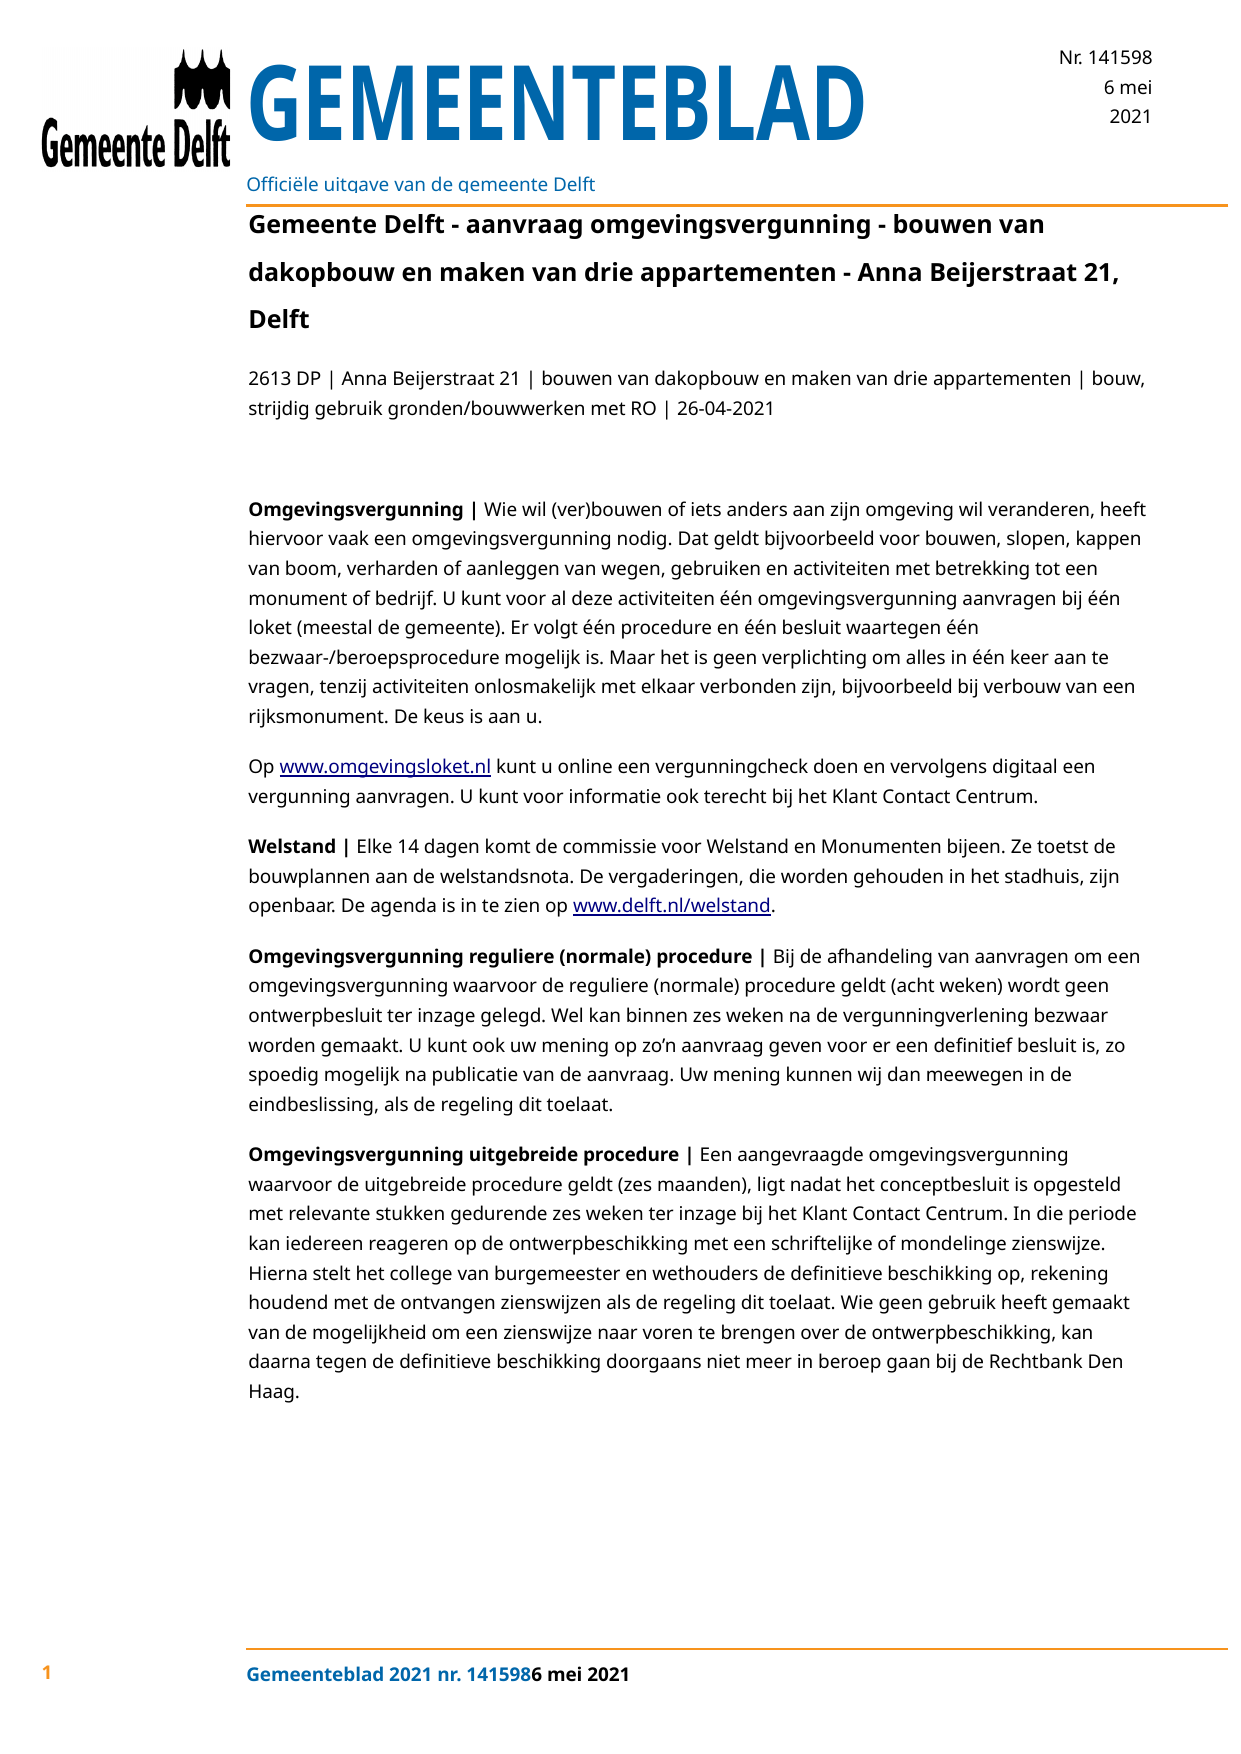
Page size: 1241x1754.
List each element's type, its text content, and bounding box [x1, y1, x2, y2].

text Welstand | Elke 14 dagen komt de commissie voor Welstand en Monumenten bijeen. Ze toetst de bouwplannen aan de welstandsnota. De vergaderingen, die worden gehouden in het stadhuis, zijn openbaar. De agenda is in te zien op www.delft.nl/welstand. [248, 833, 1152, 918]
text 2613 DP | Anna Beijerstraat 21 | bouwen van dakopbouw en maken van drie appartementen | bouw, strijdig gebruik gronden/bouwwerken met RO | 26-04-2021 [248, 366, 1152, 421]
text Gemeente Delft - aanvraag omgevingsvergunning - bouwen van dakopbouw en maken van drie appartementen - Anna Beijerstraat 21, Delft [248, 207, 1152, 336]
text Omgevingsvergunning reguliere (normale) procedure | Bij de afhandeling van aanvragen om een omgevingsvergunning waarvoor de reguliere (normale) procedure geldt (acht weken) wordt geen ontwerpbesluit ter inzage gelegd. Wel kan binnen zes weken na de vergunningverlening bezwaar worden gemaakt. U kunt ook uw mening op zo’n aanvraag geven voor er een definitief besluit is, zo spoedig mogelijk na publicatie van de aanvraag. Uw mening kunnen wij dan meewegen in de eindbeslissing, als de regeling dit toelaat. [248, 943, 1152, 1117]
text Omgevingsvergunning uitgebreide procedure | Een aangevraagde omgevingsvergunning waarvoor de uitgebreide procedure geldt (zes maanden), ligt nadat het conceptbesluit is opgesteld met relevante stukken gedurende zes weken ter inzage bij het Klant Contact Centrum. In die periode kan iedereen reageren op de ontwerpbeschikking met een schriftelijke of mondelinge zienswijze. Hierna stelt het college van burgemeester en wethouders de definitieve beschikking op, rekening houdend met de ontvangen zienswijzen als de regeling dit toelaat. Wie geen gebruik heeft gemaakt van de mogelijkheid om een zienswijze naar voren te brengen over de ontwerpbeschikking, kan daarna tegen de definitieve beschikking doorgaans niet meer in beroep gaan bij de Rechtbank Den Haag. [248, 1141, 1152, 1404]
text Op www.omgevingsloket.nl kunt u online een vergunningcheck doen en vervolgens digitaal een vergunning aanvragen. U kunt voor informatie ook terecht bij het Klant Contact Centrum. [248, 753, 1152, 809]
picture [41, 47, 231, 172]
text Omgevingsvergunning | Wie wil (ver)bouwen of iets anders aan zijn omgeving wil veranderen, heeft hiervoor vaak een omgevingsvergunning nodig. Dat geldt bijvoorbeeld voor bouwen, slopen, kappen van boom, verharden of aanleggen van wegen, gebruiken en activiteiten met betrekking tot een monument of bedrijf. U kunt voor al deze activiteiten één omgevingsvergunning aanvragen bij één loket (meestal de gemeente). Er volgt één procedure en één besluit waartegen één bezwaar-/beroepsprocedure mogelijk is. Maar het is geen verplichting om alles in één keer aan te vragen, tenzij activiteiten onlosmakelijk met elkaar verbonden zijn, bijvoorbeeld bij verbouw van een rijksmonument. De keus is aan u. [248, 496, 1152, 729]
